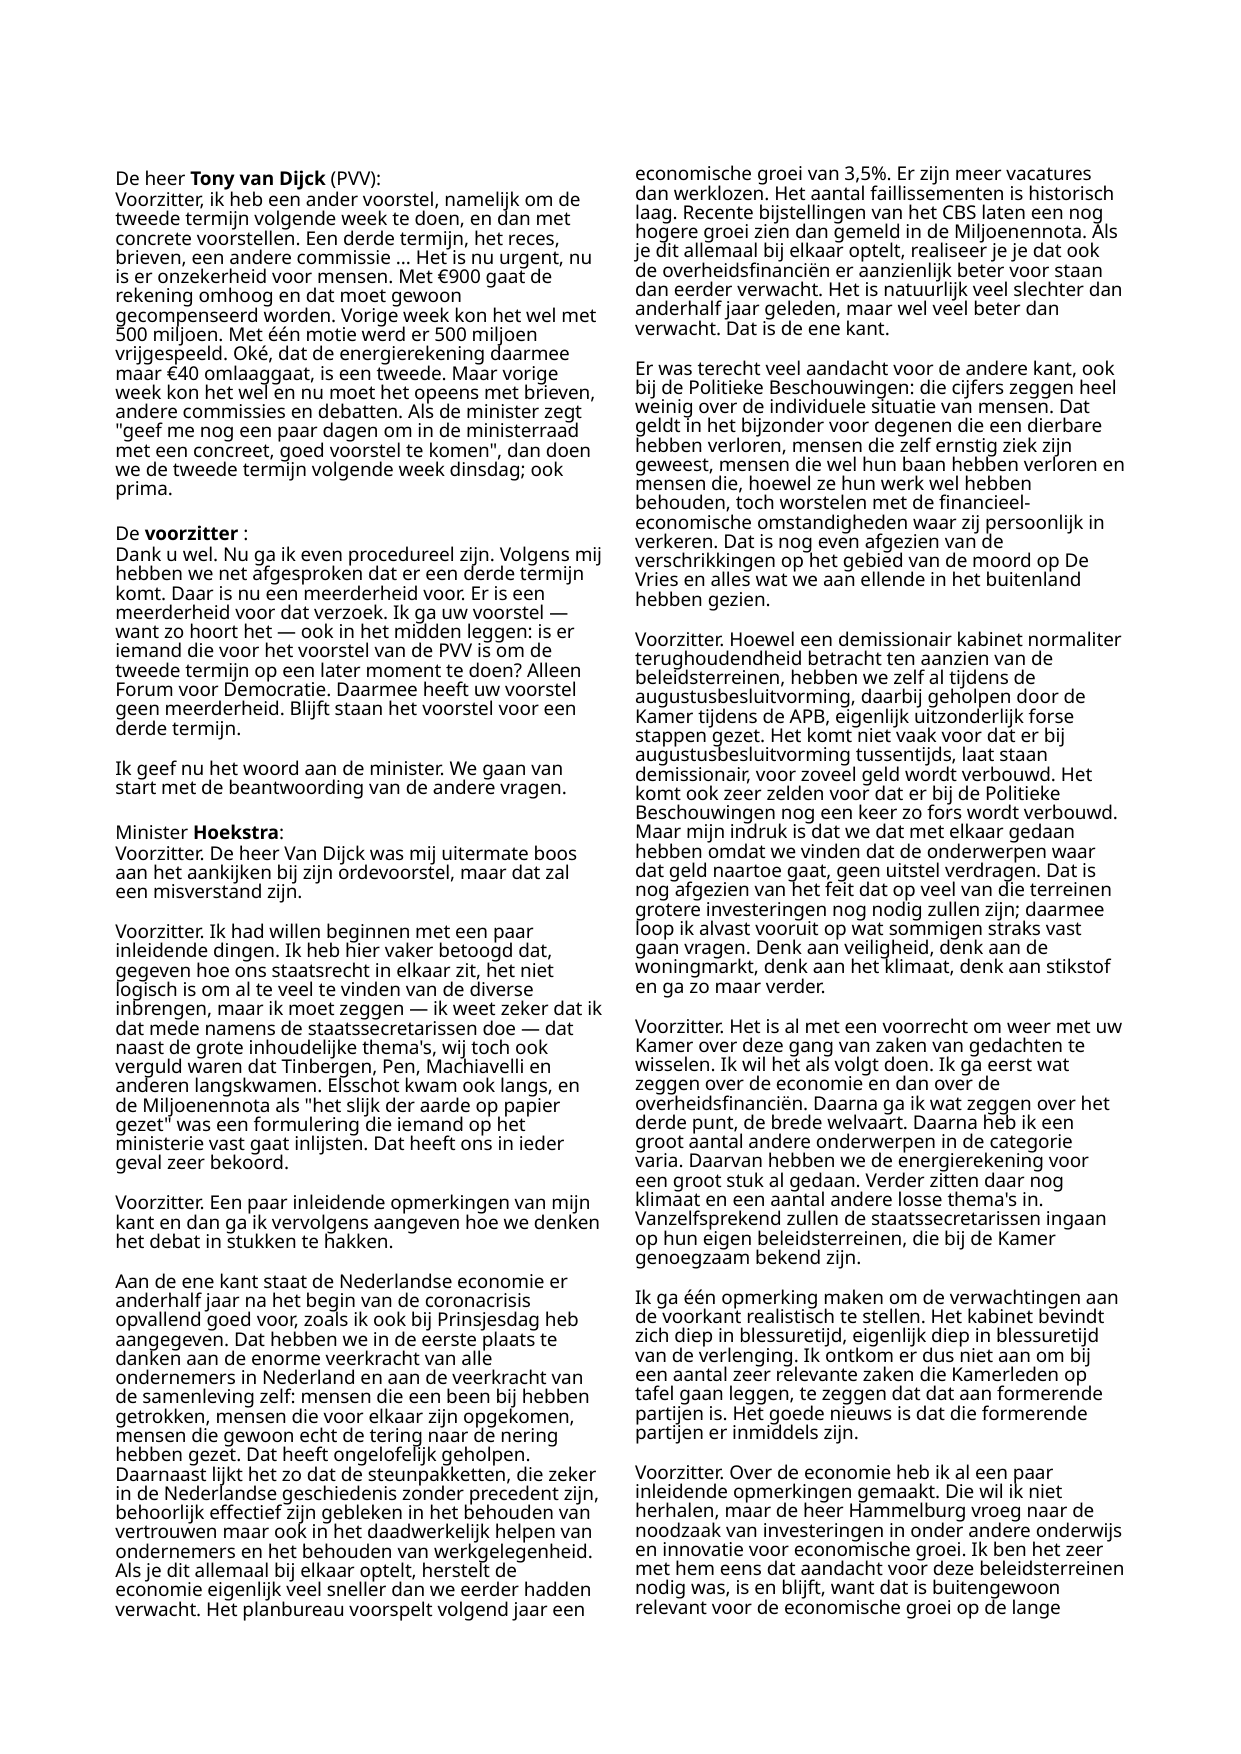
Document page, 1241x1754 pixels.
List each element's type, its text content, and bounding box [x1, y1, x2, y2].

text Aan de ene kant staat de Nederlandse economie er anderhalf jaar na het begin van de coronacrisis opvallend goed voor, zoals ik ook bij Prinsjesdag heb aangegeven. Dat hebben we in de eerste plaats te danken aan de enorme veerkracht van alle ondernemers in Nederland en aan de veerkracht van de samenleving zelf: mensen die een been bij hebben getrokken, mensen die voor elkaar zijn opgekomen, mensen die gewoon echt de tering naar de nering hebben gezet. Dat heeft ongelofelijk geholpen. Daarnaast lijkt het zo dat de steunpakketten, die zeker in de Nederlandse geschiedenis zonder precedent zijn, behoorlijk effectief zijn gebleken in het behouden van vertrouwen maar ook in het daadwerkelijk helpen van ondernemers en het behouden van werkgelegenheid. Als je dit allemaal bij elkaar optelt, herstelt de economie eigenlijk veel sneller dan we eerder hadden verwacht. Het planbureau voorspelt volgend jaar een [115, 1273, 605, 1620]
text Voorzitter. Een paar inleidende opmerkingen van mijn kant en dan ga ik vervolgens aangeven hoe we denken het debat in stukken te hakken. [115, 1194, 605, 1252]
text Voorzitter, ik heb een ander voorstel, namelijk om de tweede termijn volgende week te doen, en dan met concrete voorstellen. Een derde termijn, het reces, brieven, een andere commissie ... Het is nu urgent, nu is er onzekerheid voor mensen. Met €900 gaat de rekening omhoog en dat moet gewoon gecompenseerd worden. Vorige week kon het wel met 500 miljoen. Met één motie werd er 500 miljoen vrijgespeeld. Oké, dat de energierekening daarmee maar €40 omlaaggaat, is een tweede. Maar vorige week kon het wel en nu moet het opeens met brieven, andere commissies en debatten. Als de minister zegt "geef me nog een paar dagen om in de ministerraad met een concreet, goed voorstel te komen", dan doen we de tweede termijn volgende week dinsdag; ook prima. [115, 191, 605, 499]
text De voorzitter : [115, 520, 605, 546]
text Voorzitter. Over de economie heb ik al een paar inleidende opmerkingen gemaakt. Die wil ik niet herhalen, maar de heer Hammelburg vroeg naar de noodzaak van investeringen in onder andere onderwijs en innovatie voor economische groei. Ik ben het zeer met hem eens dat aandacht voor deze beleidsterreinen nodig was, is en blijft, want dat is buitengewoon relevant voor de economische groei op de lange [635, 1464, 1125, 1618]
text Dank u wel. Nu ga ik even procedureel zijn. Volgens mij hebben we net afgesproken dat er een derde termijn komt. Daar is nu een meerderheid voor. Er is een meerderheid voor dat verzoek. Ik ga uw voorstel — want zo hoort het — ook in het midden leggen: is er iemand die voor het voorstel van de PVV is om de tweede termijn op een later moment te doen? Alleen Forum voor Democratie. Daarmee heeft uw voorstel geen meerderheid. Blijft staan het voorstel voor een derde termijn. [115, 546, 605, 739]
text Voorzitter. Ik had willen beginnen met een paar inleidende dingen. Ik heb hier vaker betoogd dat, gegeven hoe ons staatsrecht in elkaar zit, het niet logisch is om al te veel te vinden van de diverse inbrengen, maar ik moet zeggen — ik weet zeker dat ik dat mede namens de staatssecretarissen doe — dat naast de grote inhoudelijke thema's, wij toch ook verguld waren dat Tinbergen, Pen, Machiavelli en anderen langskwamen. Elsschot kwam ook langs, en de Miljoenennota als "het slijk der aarde op papier gezet" was een formulering die iemand op het ministerie vast gaat inlijsten. Dat heeft ons in ieder geval zeer bekoord. [115, 923, 605, 1174]
text Ik ga één opmerking maken om de verwachtingen aan de voorkant realistisch te stellen. Het kabinet bevindt zich diep in blessuretijd, eigenlijk diep in blessuretijd van de verlenging. Ik ontkom er dus niet aan om bij een aantal zeer relevante zaken die Kamerleden op tafel gaan leggen, te zeggen dat dat aan formerende partijen is. Het goede nieuws is dat die formerende partijen er inmiddels zijn. [635, 1289, 1125, 1443]
text economische groei van 3,5%. Er zijn meer vacatures dan werklozen. Het aantal faillissementen is historisch laag. Recente bijstellingen van het CBS laten een nog hogere groei zien dan gemeld in de Miljoenennota. Als je dit allemaal bij elkaar optelt, realiseer je je dat ook de overheidsfinanciën er aanzienlijk beter voor staan dan eerder verwacht. Het is natuurlijk veel slechter dan anderhalf jaar geleden, maar wel veel beter dan verwacht. Dat is de ene kant. [635, 165, 1125, 339]
text Voorzitter. De heer Van Dijck was mij uitermate boos aan het aankijken bij zijn ordevoorstel, maar dat zal een misverstand zijn. [115, 844, 605, 902]
text Ik geef nu het woord aan de minister. We gaan van start met de beantwoording van de andere vragen. [115, 759, 605, 798]
text Voorzitter. Hoewel een demissionair kabinet normaliter terughoudendheid betracht ten aanzien van de beleidsterreinen, hebben we zelf al tijdens de augustusbesluitvorming, daarbij geholpen door de Kamer tijdens de APB, eigenlijk uitzonderlijk forse stappen gezet. Het komt niet vaak voor dat er bij augustusbesluitvorming tussentijds, laat staan demissionair, voor zoveel geld wordt verbouwd. Het komt ook zeer zelden voor dat er bij de Politieke Beschouwingen nog een keer zo fors wordt verbouwd. Maar mijn indruk is dat we dat met elkaar gedaan hebben omdat we vinden dat de onderwerpen waar dat geld naartoe gaat, geen uitstel verdragen. Dat is nog afgezien van het feit dat op veel van die terreinen grotere investeringen nog nodig zullen zijn; daarmee loop ik alvast vooruit op wat sommigen straks vast gaan vragen. Denk aan veiligheid, denk aan de woningmarkt, denk aan het klimaat, denk aan stikstof en ga zo maar verder. [635, 631, 1125, 997]
text Minister Hoekstra: [115, 819, 605, 844]
text De heer Tony van Dijck (PVV): [115, 165, 605, 191]
text Voorzitter. Het is al met een voorrecht om weer met uw Kamer over deze gang van zaken van gedachten te wisselen. Ik wil het als volgt doen. Ik ga eerst wat zeggen over de economie en dan over de overheidsfinanciën. Daarna ga ik wat zeggen over het derde punt, de brede welvaart. Daarna heb ik een groot aantal andere onderwerpen in de categorie varia. Daarvan hebben we de energierekening voor een groot stuk al gedaan. Verder zitten daar nog klimaat en een aantal andere losse thema's in. Vanzelfsprekend zullen de staatssecretarissen ingaan op hun eigen beleidsterreinen, die bij de Kamer genoegzaam bekend zijn. [635, 1018, 1125, 1268]
text Er was terecht veel aandacht voor de andere kant, ook bij de Politieke Beschouwingen: die cijfers zeggen heel weinig over de individuele situatie van mensen. Dat geldt in het bijzonder voor degenen die een dierbare hebben verloren, mensen die zelf ernstig ziek zijn geweest, mensen die wel hun baan hebben verloren en mensen die, hoewel ze hun werk wel hebben behouden, toch worstelen met de financieel-economische omstandigheden waar zij persoonlijk in verkeren. Dat is nog even afgezien van de verschrikkingen op het gebied van de moord op De Vries en alles wat we aan ellende in het buitenland hebben gezien. [635, 359, 1125, 610]
